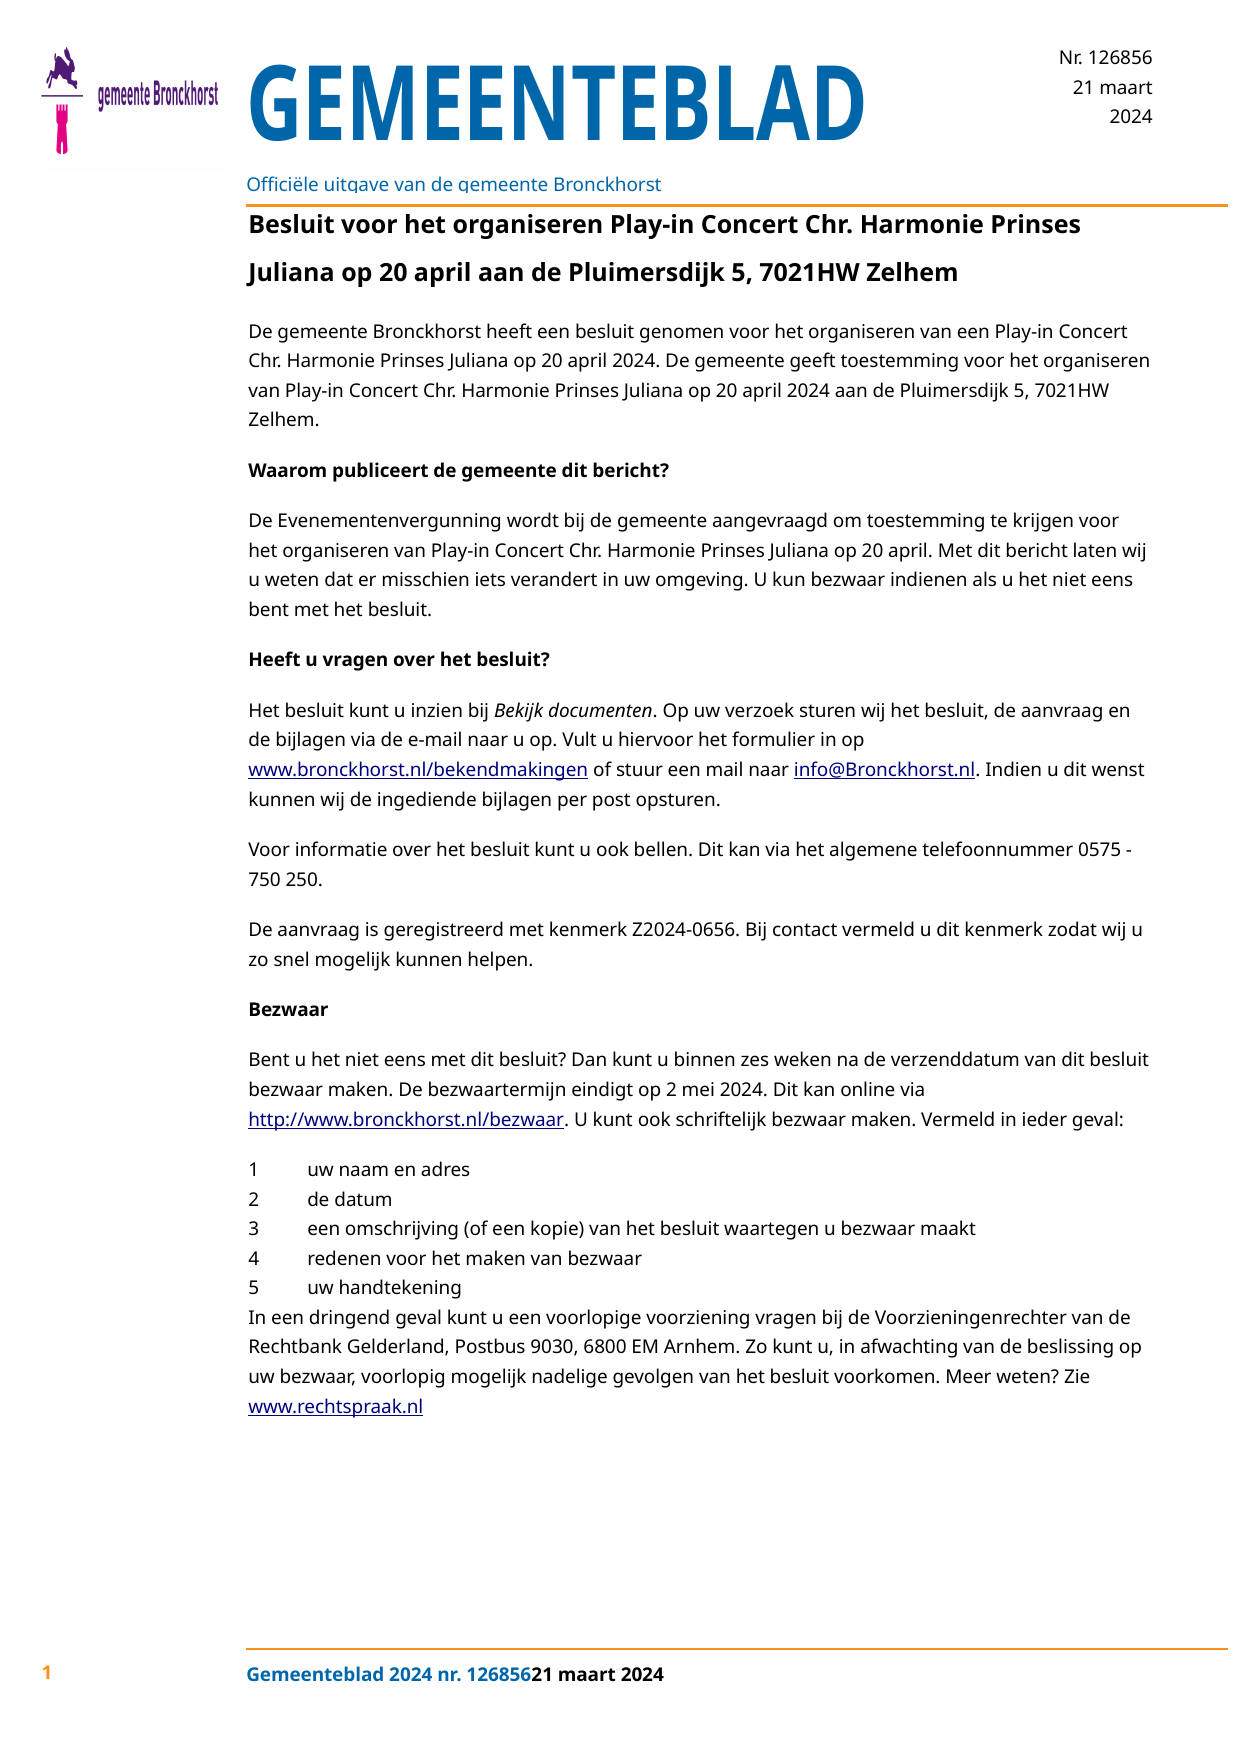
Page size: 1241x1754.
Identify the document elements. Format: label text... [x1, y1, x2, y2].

list de datum [248, 1186, 1152, 1212]
text Heeft u vragen over het besluit? [248, 647, 1152, 672]
text Waarom publiceert de gemeente dit bericht? [248, 457, 1152, 483]
picture [41, 47, 231, 172]
text Het besluit kunt u inzien bij Bekijk documenten. Op uw verzoek sturen wij het besluit, de aanvraag en de bijlagen via de e-mail naar u op. Vult u hiervoor het formulier in op www.bronckhorst.nl/bekendmakingen of stuur een mail naar info@Bronckhorst.nl. Indien u dit wenst kunnen wij de ingediende bijlagen per post opsturen. [248, 697, 1152, 812]
text Voor informatie over het besluit kunt u ook bellen. Dit kan via het algemene telefoonnummer 0575 - 750 250. [248, 836, 1152, 892]
list redenen voor het maken van bezwaar [248, 1245, 1152, 1271]
list een omschrijving (of een kopie) van het besluit waartegen u bezwaar maakt [248, 1215, 1152, 1241]
list uw handtekening [248, 1274, 1152, 1300]
text Bent u het niet eens met dit besluit? Dan kunt u binnen zes weken na de verzenddatum van dit besluit bezwaar maken. De bezwaartermijn eindigt op 2 mei 2024. Dit kan online via http://www.bronckhorst.nl/bezwaar. U kunt ook schriftelijk bezwaar maken. Vermeld in ieder geval: [248, 1047, 1152, 1132]
text De Evenementenvergunning wordt bij de gemeente aangevraagd om toestemming te krijgen voor het organiseren van Play-in Concert Chr. Harmonie Prinses Juliana op 20 april. Met dit bericht laten wij u weten dat er misschien iets verandert in uw omgeving. U kun bezwaar indienen als u het niet eens bent met het besluit. [248, 507, 1152, 622]
text De aanvraag is geregistreerd met kenmerk Z2024-0656. Bij contact vermeld u dit kenmerk zodat wij u zo snel mogelijk kunnen helpen. [248, 916, 1152, 972]
list uw naam en adres [248, 1156, 1152, 1182]
text Bezwaar [248, 996, 1152, 1022]
text In een dringend geval kunt u een voorlopige voorziening vragen bij de Voorzieningenrechter van de Rechtbank Gelderland, Postbus 9030, 6800 EM Arnhem. Zo kunt u, in afwachting van de beslissing op uw bezwaar, voorlopig mogelijk nadelige gevolgen van het besluit voorkomen. Meer weten? Zie www.rechtspraak.nl [248, 1304, 1152, 1419]
text Besluit voor het organiseren Play-in Concert Chr. Harmonie Prinses Juliana op 20 april aan de Pluimersdijk 5, 7021HW Zelhem [248, 207, 1152, 288]
text De gemeente Bronckhorst heeft een besluit genomen voor het organiseren van een Play-in Concert Chr. Harmonie Prinses Juliana op 20 april 2024. De gemeente geeft toestemming voor het organiseren van Play-in Concert Chr. Harmonie Prinses Juliana op 20 april 2024 aan de Pluimersdijk 5, 7021HW Zelhem. [248, 318, 1152, 432]
